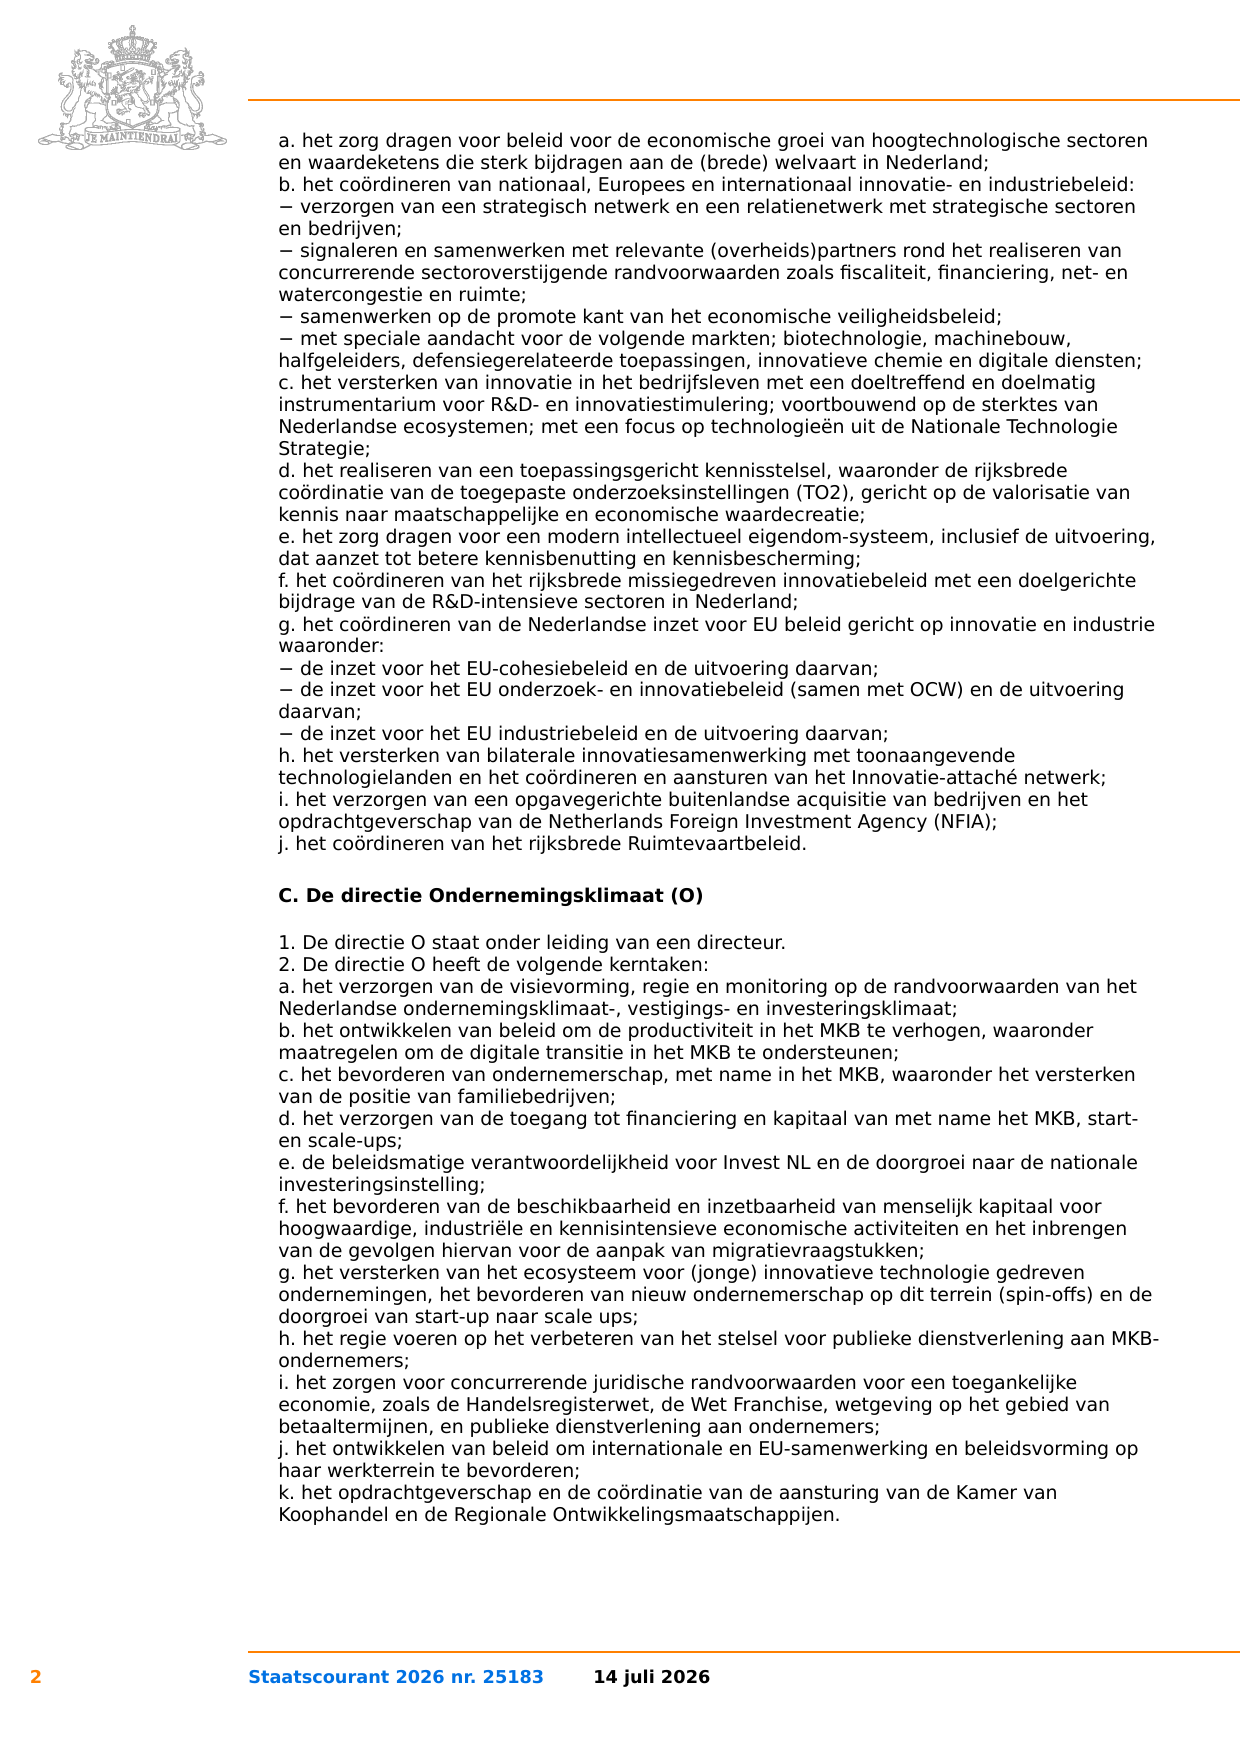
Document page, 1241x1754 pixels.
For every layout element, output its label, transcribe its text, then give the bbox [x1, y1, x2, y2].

text i. het zorgen voor concurrerende juridische randvoorwaarden voor een toegankelijke economie, zoals de Handelsregisterwet, de Wet Franchise, wetgeving op het gebied van betaaltermijnen, en publieke dienstverlening aan ondernemers; [278, 1372, 1163, 1438]
text − de inzet voor het EU industriebeleid en de uitvoering daarvan; [278, 723, 1163, 745]
text j. het ontwikkelen van beleid om internationale en EU-samenwerking en beleidsvorming op haar werkterrein te bevorderen; [278, 1438, 1163, 1482]
text d. het verzorgen van de toegang tot financiering en kapitaal van met name het MKB, start- en scale-ups; [278, 1108, 1163, 1152]
text c. het versterken van innovatie in het bedrijfsleven met een doeltreffend en doelmatig instrumentarium voor R&D- en innovatiestimulering; voortbouwend op de sterktes van Nederlandse ecosystemen; met een focus op technologieën uit de Nationale Technologie Strategie; [278, 372, 1163, 459]
text − de inzet voor het EU-cohesiebeleid en de uitvoering daarvan; [278, 657, 1163, 679]
text − samenwerken op de promote kant van het economische veiligheidsbeleid; [278, 306, 1163, 328]
text b. het ontwikkelen van beleid om de productiviteit in het MKB te verhogen, waaronder maatregelen om de digitale transitie in het MKB te ondersteunen; [278, 1020, 1163, 1064]
text − signaleren en samenwerken met relevante (overheids)partners rond het realiseren van concurrerende sectoroverstijgende randvoorwaarden zoals fiscaliteit, financiering, net- en watercongestie en ruimte; [278, 240, 1163, 306]
text f. het bevorderen van de beschikbaarheid en inzetbaarheid van menselijk kapitaal voor hoogwaardige, industriële en kennisintensieve economische activiteiten en het inbrengen van de gevolgen hiervan voor de aanpak van migratievraagstukken; [278, 1196, 1163, 1262]
text c. het bevorderen van ondernemerschap, met name in het MKB, waaronder het versterken van de positie van familiebedrijven; [278, 1064, 1163, 1108]
text k. het opdrachtgeverschap en de coördinatie van de aansturing van de Kamer van Koophandel en de Regionale Ontwikkelingsmaatschappijen. [278, 1482, 1163, 1526]
text a. het verzorgen van de visievorming, regie en monitoring op de randvoorwaarden van het Nederlandse ondernemingsklimaat-, vestigings- en investeringsklimaat; [278, 976, 1163, 1020]
text − verzorgen van een strategisch netwerk en een relatienetwerk met strategische sectoren en bedrijven; [278, 196, 1163, 240]
text e. de beleidsmatige verantwoordelijkheid voor Invest NL en de doorgroei naar de nationale investeringsinstelling; [278, 1152, 1163, 1196]
text d. het realiseren van een toepassingsgericht kennisstelsel, waaronder de rijksbrede coördinatie van de toegepaste onderzoeksinstellingen (TO2), gericht op de valorisatie van kennis naar maatschappelijke en economische waardecreatie; [278, 459, 1163, 526]
text 1. De directie O staat onder leiding van een directeur. [278, 932, 1163, 954]
text h. het versterken van bilaterale innovatiesamenwerking met toonaangevende technologielanden en het coördineren en aansturen van het Innovatie-attaché netwerk; [278, 745, 1163, 789]
subtitle C. De directie Ondernemingsklimaat (O) [278, 885, 1163, 907]
text g. het versterken van het ecosysteem voor (jonge) innovatieve technologie gedreven ondernemingen, het bevorderen van nieuw ondernemerschap op dit terrein (spin-offs) en de doorgroei van start-up naar scale ups; [278, 1262, 1163, 1328]
text h. het regie voeren op het verbeteren van het stelsel voor publieke dienstverlening aan MKB-ondernemers; [278, 1328, 1163, 1372]
picture [38, 25, 227, 150]
text e. het zorg dragen voor een modern intellectueel eigendom-systeem, inclusief de uitvoering, dat aanzet tot betere kennisbenutting en kennisbescherming; [278, 526, 1163, 569]
text a. het zorg dragen voor beleid voor de economische groei van hoogtechnologische sectoren en waardeketens die sterk bijdragen aan de (brede) welvaart in Nederland; [278, 130, 1163, 174]
text i. het verzorgen van een opgavegerichte buitenlandse acquisitie van bedrijven en het opdrachtgeverschap van de Netherlands Foreign Investment Agency (NFIA); [278, 789, 1163, 833]
text f. het coördineren van het rijksbrede missiegedreven innovatiebeleid met een doelgerichte bijdrage van de R&D-intensieve sectoren in Nederland; [278, 569, 1163, 613]
text g. het coördineren van de Nederlandse inzet voor EU beleid gericht op innovatie en industrie waaronder: [278, 613, 1163, 657]
text − met speciale aandacht voor de volgende markten; biotechnologie, machinebouw, halfgeleiders, defensiegerelateerde toepassingen, innovatieve chemie en digitale diensten; [278, 328, 1163, 372]
text b. het coördineren van nationaal, Europees en internationaal innovatie- en industriebeleid: [278, 174, 1163, 196]
text − de inzet voor het EU onderzoek- en innovatiebeleid (samen met OCW) en de uitvoering daarvan; [278, 679, 1163, 723]
text j. het coördineren van het rijksbrede Ruimtevaartbeleid. [278, 833, 1163, 855]
text 2. De directie O heeft de volgende kerntaken: [278, 954, 1163, 976]
